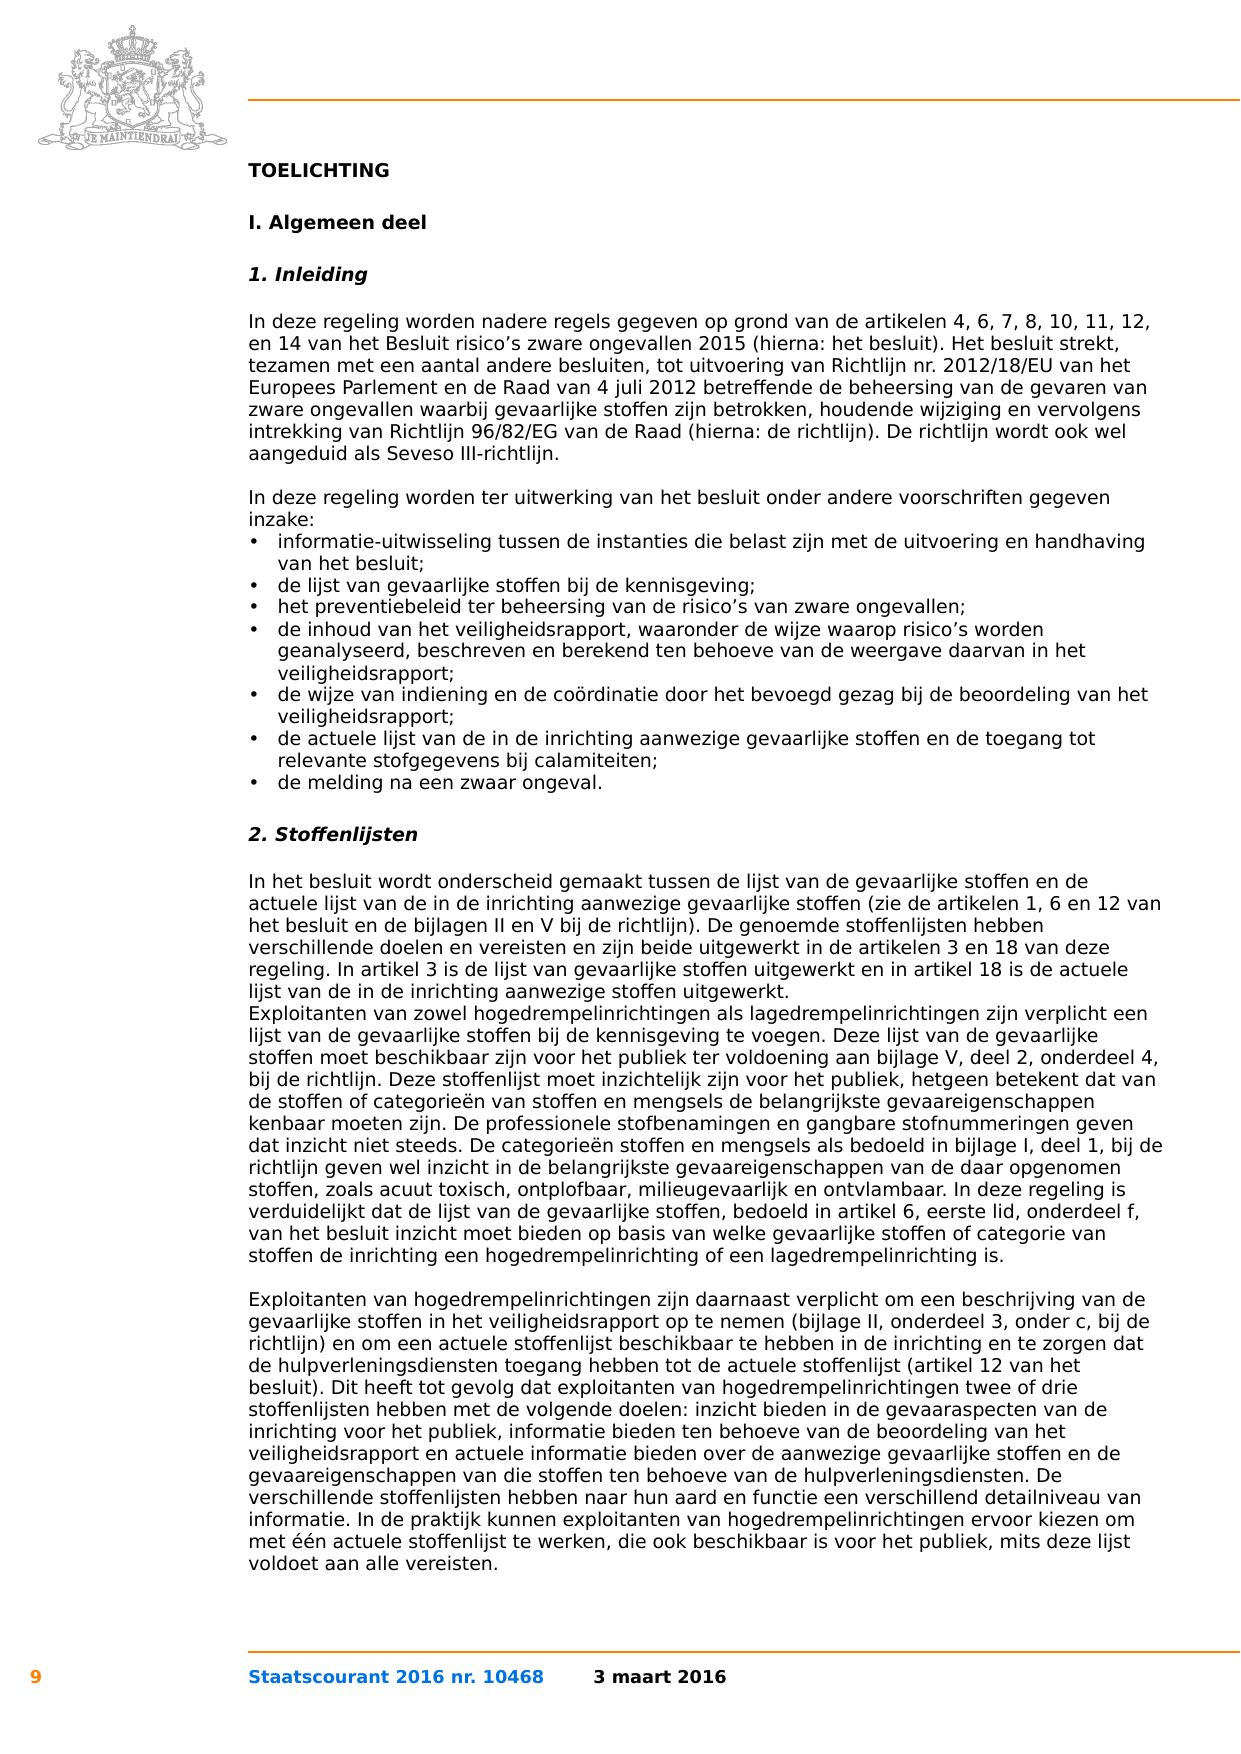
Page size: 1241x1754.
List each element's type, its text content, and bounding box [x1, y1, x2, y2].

text • de inhoud van het veiligheidsrapport, waaronder de wijze waarop risico’s worden geanalyseerd, beschreven en berekend ten behoeve van de weergave daarvan in het veiligheidsrapport; [248, 618, 1163, 684]
subtitle 1. Inleiding [248, 264, 1163, 286]
text • de lijst van gevaarlijke stoffen bij de kennisgeving; [248, 574, 1163, 596]
text • de melding na een zwaar ongeval. [248, 772, 1163, 794]
text In deze regeling worden ter uitwerking van het besluit onder andere voorschriften gegeven inzake: [248, 487, 1163, 531]
text In het besluit wordt onderscheid gemaakt tussen de lijst van de gevaarlijke stoffen en de actuele lijst van de in de inrichting aanwezige gevaarlijke stoffen (zie de artikelen 1, 6 en 12 van het besluit en de bijlagen II en V bij de richtlijn). De genoemde stoffenlijsten hebben verschillende doelen en vereisten en zijn beide uitgewerkt in de artikelen 3 en 18 van deze regeling. In artikel 3 is de lijst van gevaarlijke stoffen uitgewerkt en in artikel 18 is de actuele lijst van de in de inrichting aanwezige stoffen uitgewerkt. [248, 871, 1163, 1003]
picture [38, 25, 227, 150]
text Exploitanten van zowel hogedrempelinrichtingen als lagedrempelinrichtingen zijn verplicht een lijst van de gevaarlijke stoffen bij de kennisgeving te voegen. Deze lijst van de gevaarlijke stoffen moet beschikbaar zijn voor het publiek ter voldoening aan bijlage V, deel 2, onderdeel 4, bij de richtlijn. Deze stoffenlijst moet inzichtelijk zijn voor het publiek, hetgeen betekent dat van de stoffen of categorieën van stoffen en mengsels de belangrijkste gevaareigenschappen kenbaar moeten zijn. De professionele stofbenamingen en gangbare stofnummeringen geven dat inzicht niet steeds. De categorieën stoffen en mengsels als bedoeld in bijlage I, deel 1, bij de richtlijn geven wel inzicht in de belangrijkste gevaareigenschappen van de daar opgenomen stoffen, zoals acuut toxisch, ontplofbaar, milieugevaarlijk en ontvlambaar. In deze regeling is verduidelijkt dat de lijst van de gevaarlijke stoffen, bedoeld in artikel 6, eerste lid, onderdeel f, van het besluit inzicht moet bieden op basis van welke gevaarlijke stoffen of categorie van stoffen de inrichting een hogedrempelinrichting of een lagedrempelinrichting is. [248, 1003, 1163, 1267]
subtitle TOELICHTING [248, 160, 1163, 182]
text In deze regeling worden nadere regels gegeven op grond van de artikelen 4, 6, 7, 8, 10, 11, 12, en 14 van het Besluit risico’s zware ongevallen 2015 (hierna: het besluit). Het besluit strekt, tezamen met een aantal andere besluiten, tot uitvoering van Richtlijn nr. 2012/18/EU van het Europees Parlement en de Raad van 4 juli 2012 betreffende de beheersing van de gevaren van zware ongevallen waarbij gevaarlijke stoffen zijn betrokken, houdende wijziging en vervolgens intrekking van Richtlijn 96/82/EG van de Raad (hierna: de richtlijn). De richtlijn wordt ook wel aangeduid als Seveso III-richtlijn. [248, 311, 1163, 465]
text Exploitanten van hogedrempelinrichtingen zijn daarnaast verplicht om een beschrijving van de gevaarlijke stoffen in het veiligheidsrapport op te nemen (bijlage II, onderdeel 3, onder c, bij de richtlijn) en om een actuele stoffenlijst beschikbaar te hebben in de inrichting en te zorgen dat de hulpverleningsdiensten toegang hebben tot de actuele stoffenlijst (artikel 12 van het besluit). Dit heeft tot gevolg dat exploitanten van hogedrempelinrichtingen twee of drie stoffenlijsten hebben met de volgende doelen: inzicht bieden in de gevaaraspecten van de inrichting voor het publiek, informatie bieden ten behoeve van de beoordeling van het veiligheidsrapport en actuele informatie bieden over de aanwezige gevaarlijke stoffen en de gevaareigenschappen van die stoffen ten behoeve van de hulpverleningsdiensten. De verschillende stoffenlijsten hebben naar hun aard en functie een verschillend detailniveau van informatie. In de praktijk kunnen exploitanten van hogedrempelinrichtingen ervoor kiezen om met één actuele stoffenlijst te werken, die ook beschikbaar is voor het publiek, mits deze lijst voldoet aan alle vereisten. [248, 1289, 1163, 1574]
subtitle 2. Stoffenlijsten [248, 824, 1163, 846]
text • informatie-uitwisseling tussen de instanties die belast zijn met de uitvoering en handhaving van het besluit; [248, 531, 1163, 574]
text • de actuele lijst van de in de inrichting aanwezige gevaarlijke stoffen en de toegang tot relevante stofgegevens bij calamiteiten; [248, 728, 1163, 772]
subtitle I. Algemeen deel [248, 212, 1163, 234]
text • de wijze van indiening en de coördinatie door het bevoegd gezag bij de beoordeling van het veiligheidsrapport; [248, 684, 1163, 728]
text • het preventiebeleid ter beheersing van de risico’s van zware ongevallen; [248, 596, 1163, 618]
